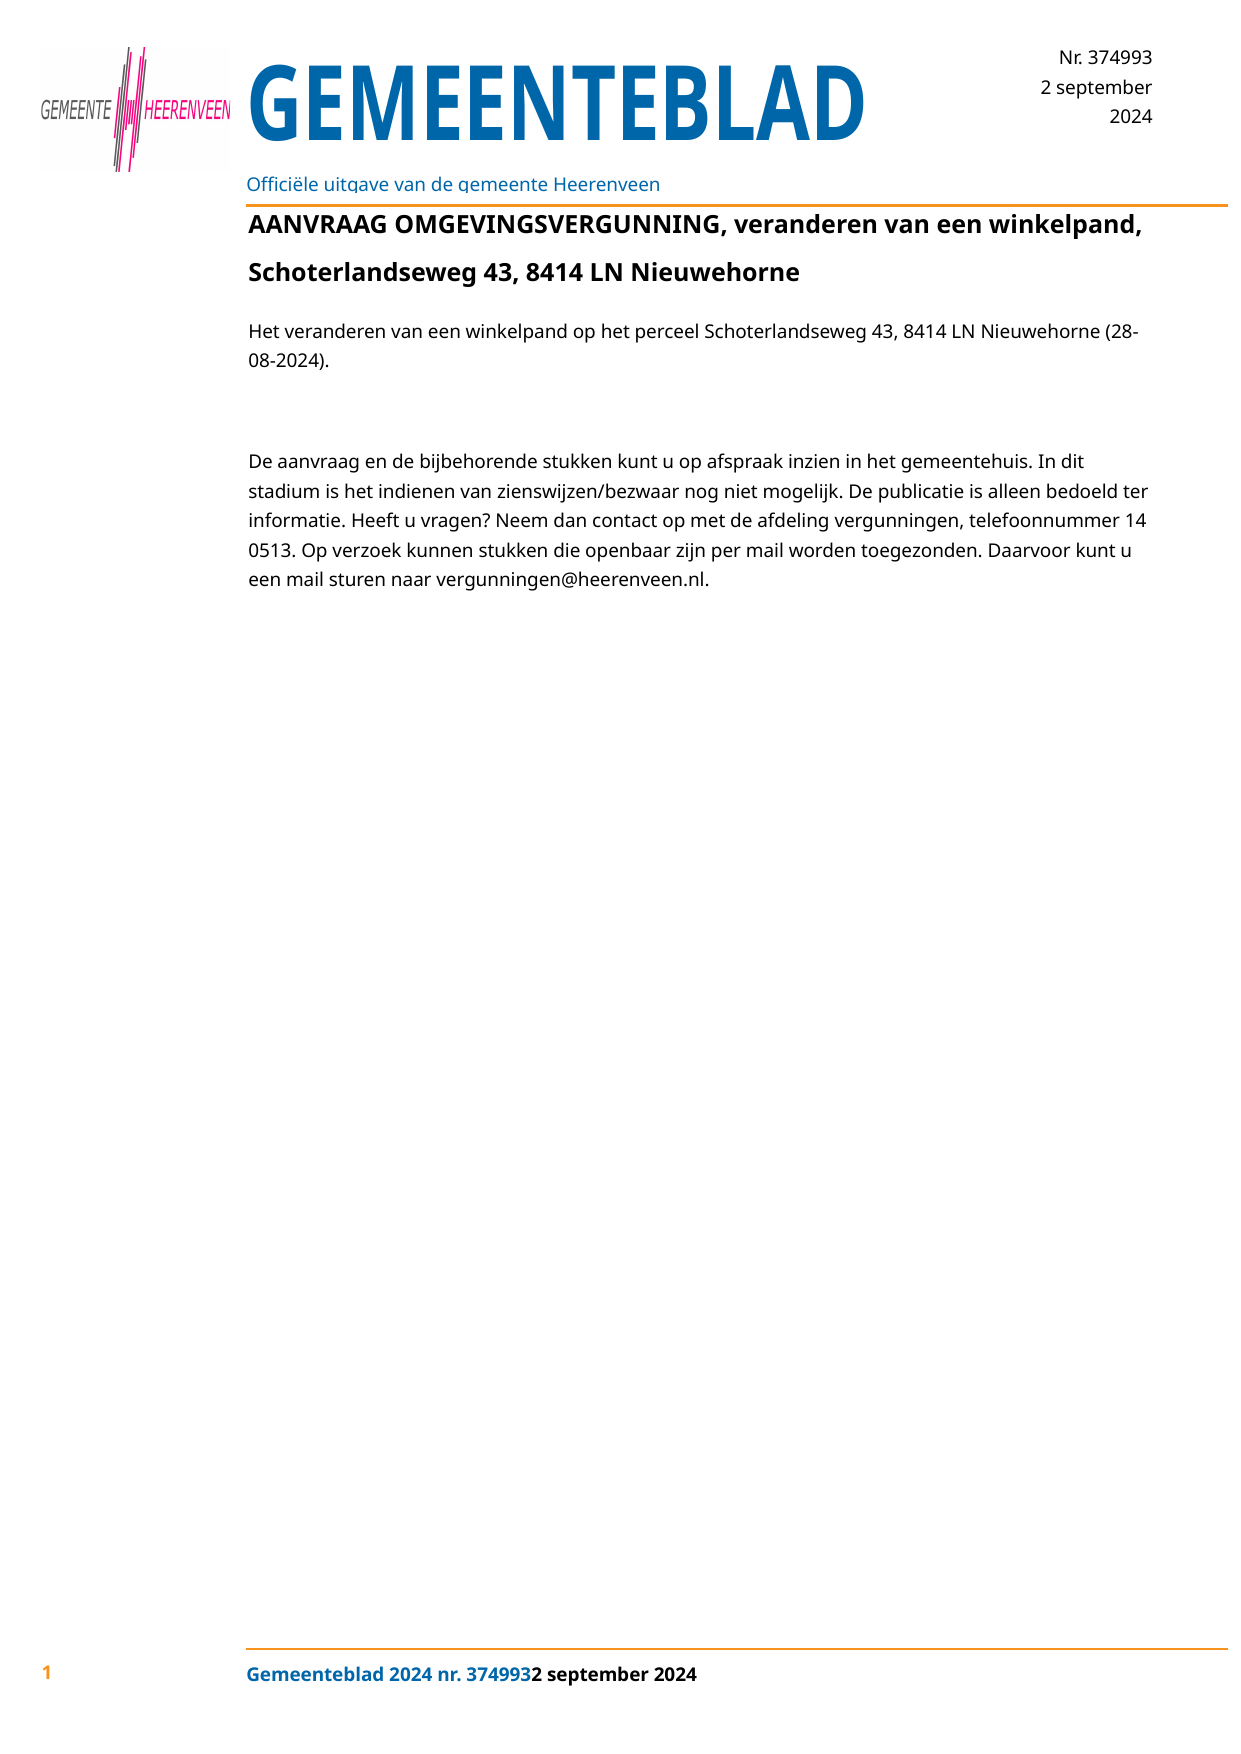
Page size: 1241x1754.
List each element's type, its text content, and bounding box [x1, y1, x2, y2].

text AANVRAAG OMGEVINGSVERGUNNING, veranderen van een winkelpand, Schoterlandseweg 43, 8414 LN Nieuwehorne [248, 207, 1152, 288]
text De aanvraag en de bijbehorende stukken kunt u op afspraak inzien in het gemeentehuis. In dit stadium is het indienen van zienswijzen/bezwaar nog niet mogelijk. De publicatie is alleen bedoeld ter informatie. Heeft u vragen? Neem dan contact op met de afdeling vergunningen, telefoonnummer 14 0513. Op verzoek kunnen stukken die openbaar zijn per mail worden toegezonden. Daarvoor kunt u een mail sturen naar vergunningen@heerenveen.nl. [248, 448, 1152, 592]
picture [41, 47, 231, 172]
text Het veranderen van een winkelpand op het perceel Schoterlandseweg 43, 8414 LN Nieuwehorne (28-08-2024). [248, 318, 1152, 373]
